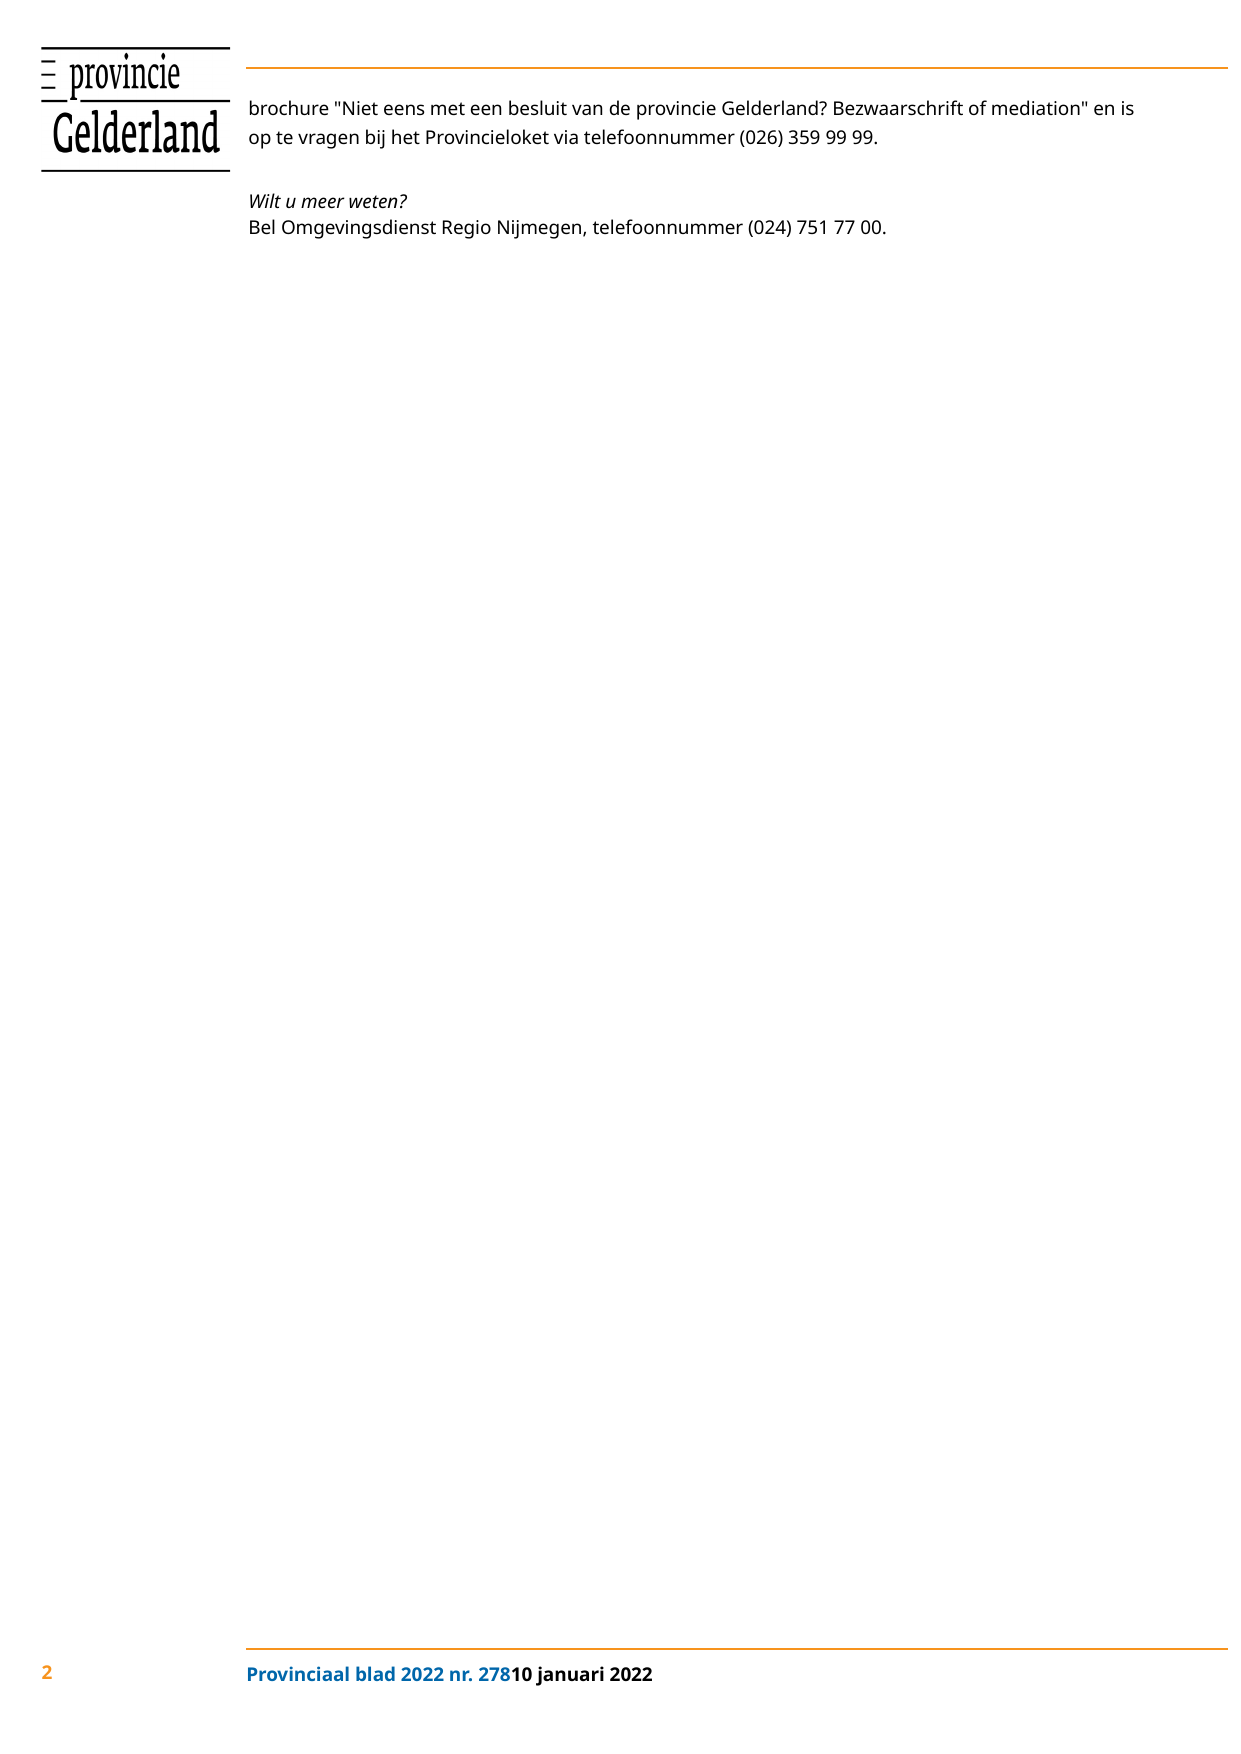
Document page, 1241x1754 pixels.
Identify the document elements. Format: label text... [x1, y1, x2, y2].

text Bel Omgevingsdienst Regio Nijmegen, telefoonnummer (024) 751 77 00. [248, 214, 1152, 240]
text Wilt u meer weten? [248, 188, 1152, 214]
text brochure "Niet eens met een besluit van de provincie Gelderland? Bezwaarschrift of mediation" en is op te vragen bij het Provincieloket via telefoonnummer (026) 359 99 99. [248, 95, 1152, 150]
picture [41, 47, 231, 172]
